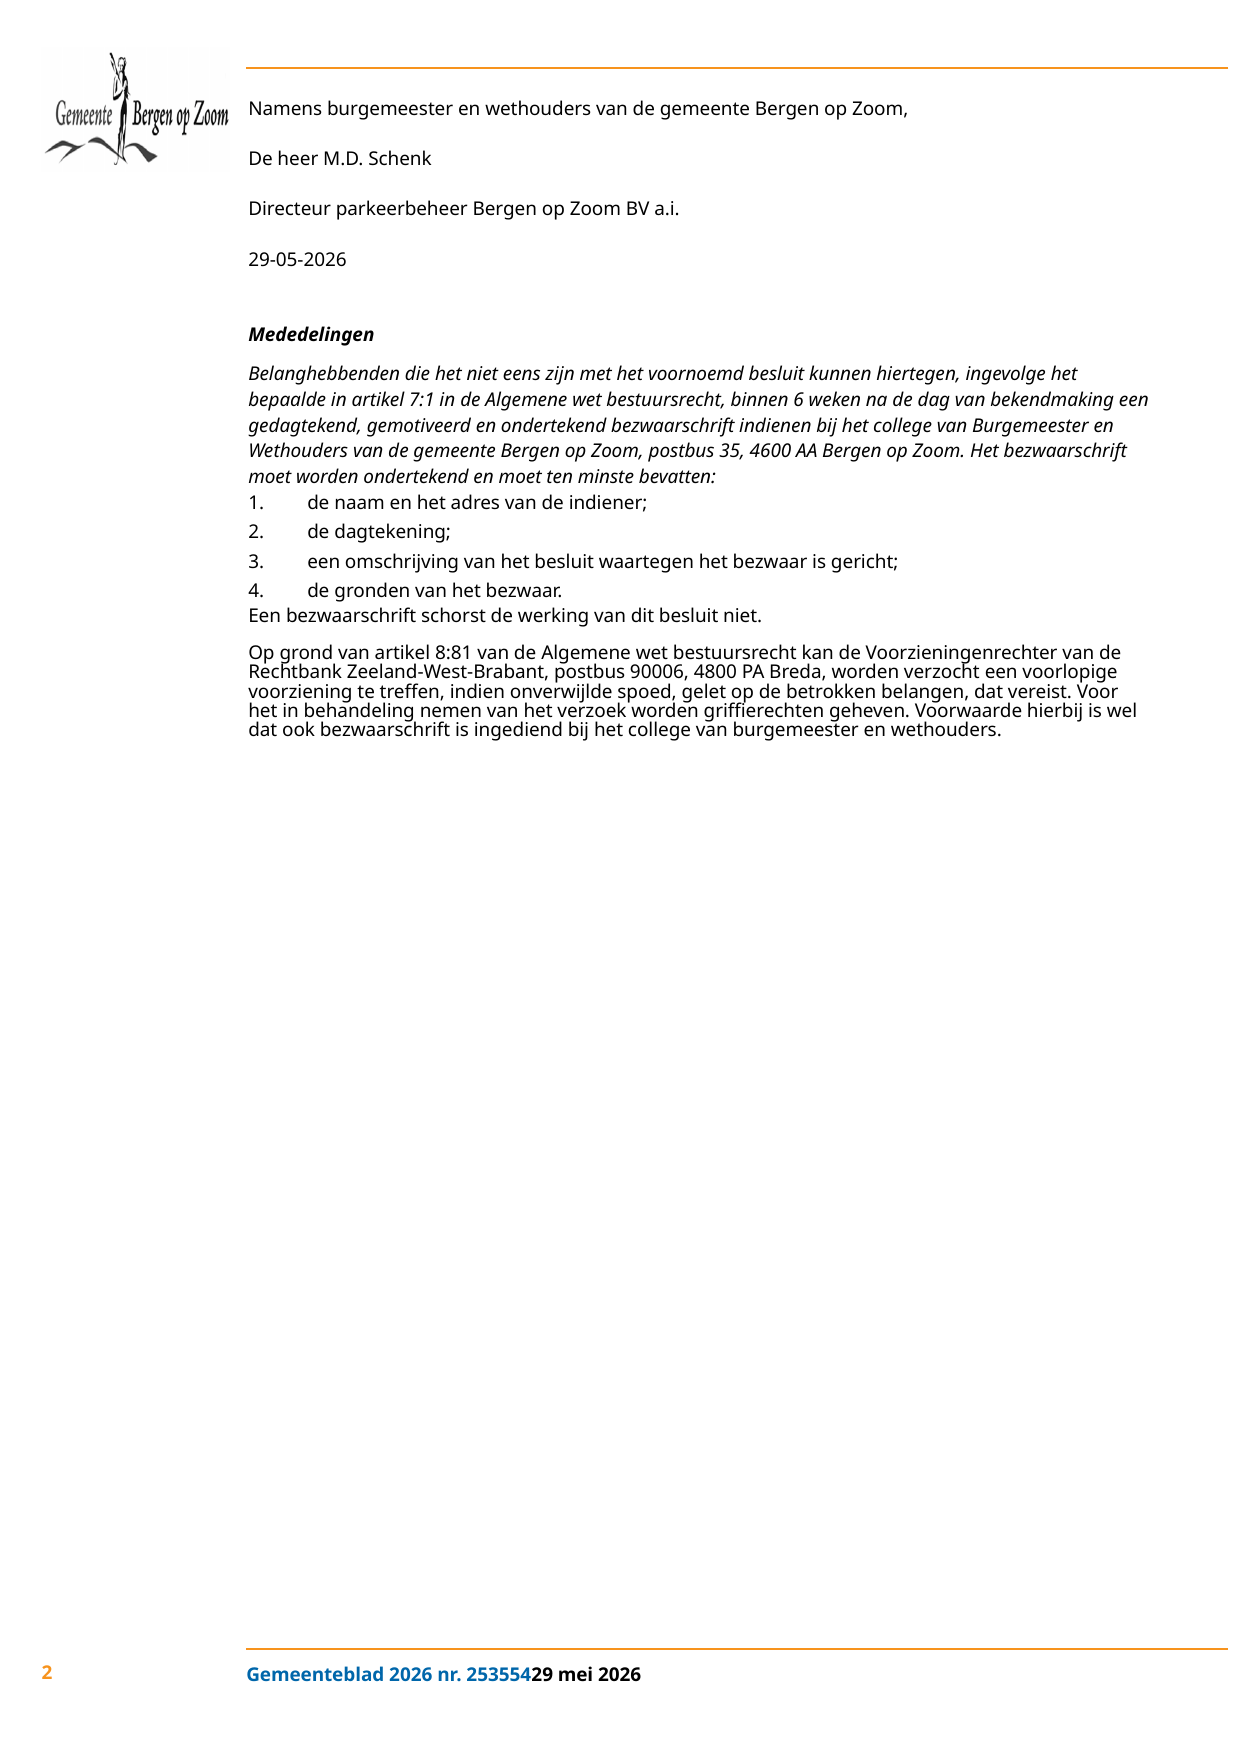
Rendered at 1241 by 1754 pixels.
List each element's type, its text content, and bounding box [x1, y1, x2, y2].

text Belanghebbenden die het niet eens zijn met het voornoemd besluit kunnen hiertegen, ingevolge het bepaalde in artikel 7:1 in de Algemene wet bestuursrecht, binnen 6 weken na de dag van bekendmaking een gedagtekend, gemotiveerd en ondertekend bezwaarschrift indienen bij het college van Burgemeester en Wethouders van de gemeente Bergen op Zoom, postbus 35, 4600 AA Bergen op Zoom. Het bezwaarschrift moet worden ondertekend en moet ten minste bevatten: [248, 360, 1152, 489]
text 29-05-2026 [248, 246, 1152, 272]
list een omschrijving van het besluit waartegen het bezwaar is gericht; [248, 548, 1152, 574]
text De heer M.D. Schenk [248, 145, 1152, 171]
text Op grond van artikel 8:81 van de Algemene wet bestuursrecht kan de Voorzieningenrechter van de Rechtbank Zeeland-West-Brabant, postbus 90006, 4800 PA Breda, worden verzocht een voorlopige voorziening te treffen, indien onverwijlde spoed, gelet op de betrokken belangen, dat vereist. Voor het in behandeling nemen van het verzoek worden griffierechten geheven. Voorwaarde hierbij is wel dat ook bezwaarschrift is ingediend bij het college van burgemeester en wethouders. [248, 644, 1152, 741]
list de dagtekening; [248, 518, 1152, 544]
text Directeur parkeerbeheer Bergen op Zoom BV a.i. [248, 196, 1152, 221]
text Een bezwaarschrift schorst de werking van dit besluit niet. [248, 607, 1152, 627]
list de naam en het adres van de indiener; [248, 489, 1152, 515]
picture [41, 47, 231, 172]
text Namens burgemeester en wethouders van de gemeente Bergen op Zoom, [248, 95, 1152, 121]
list de gronden van het bezwaar. [248, 578, 1152, 603]
text Mededelingen [248, 321, 1152, 347]
